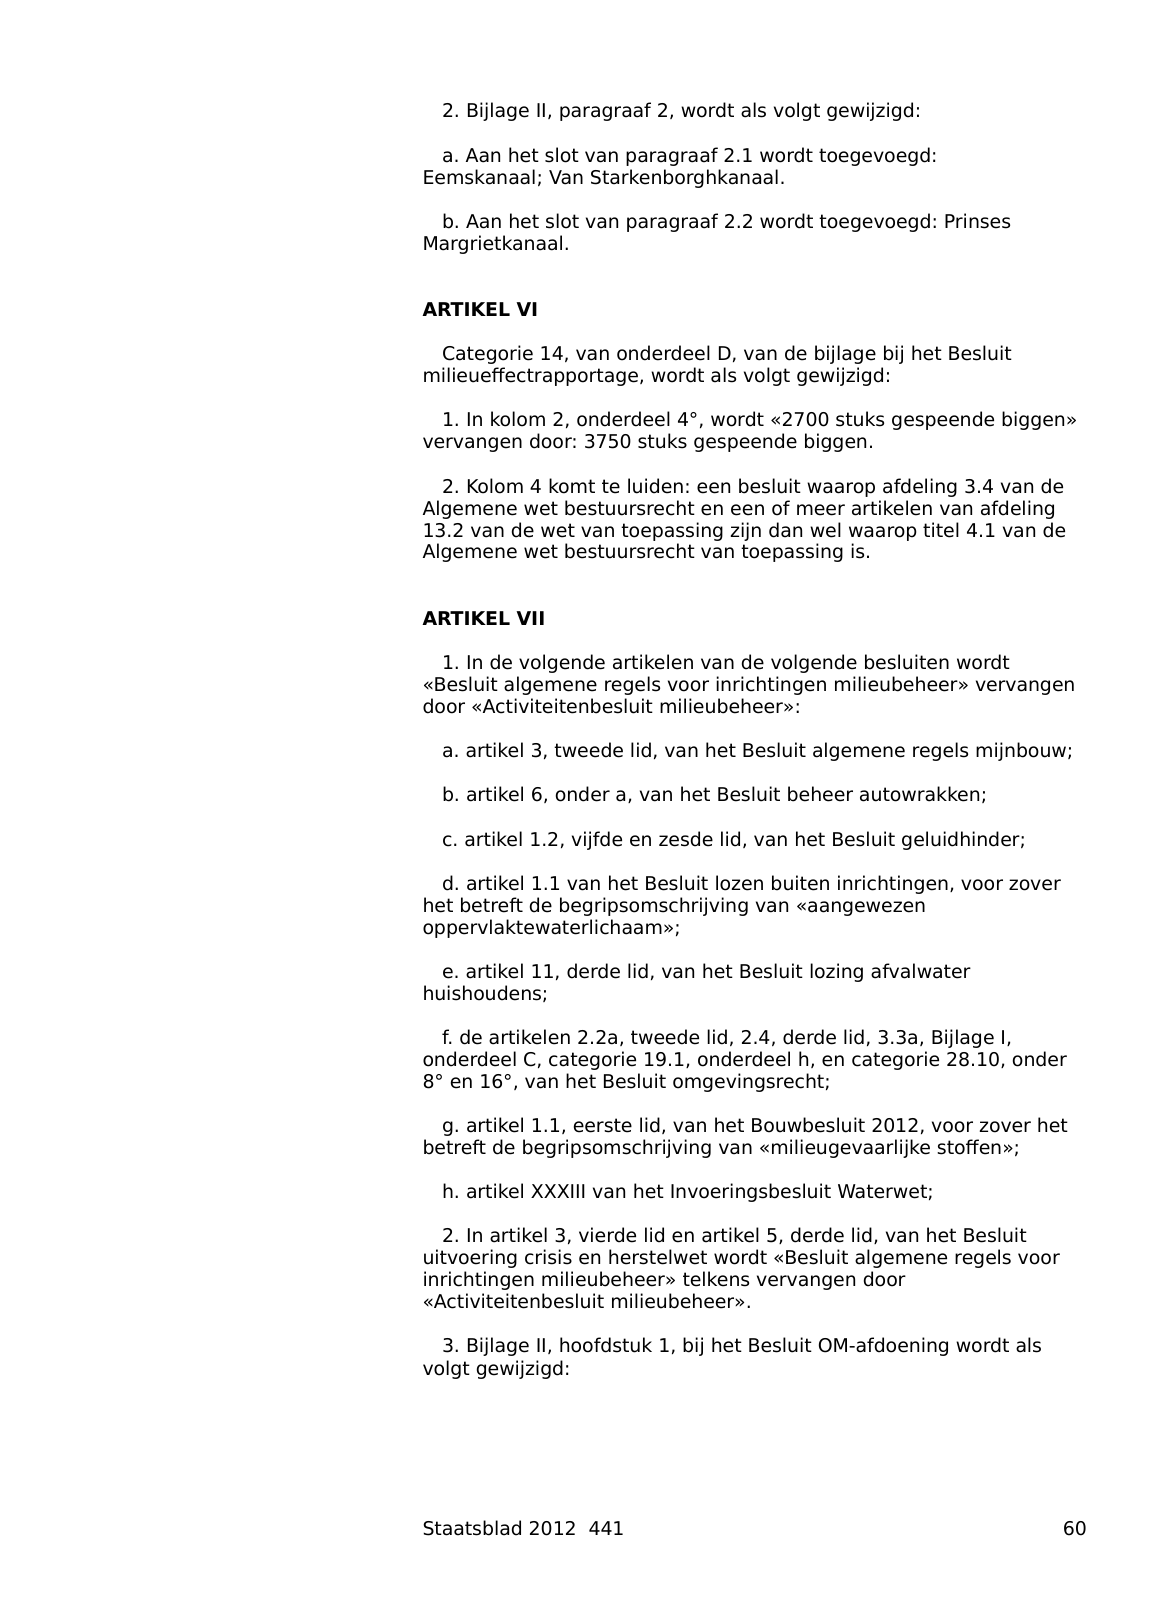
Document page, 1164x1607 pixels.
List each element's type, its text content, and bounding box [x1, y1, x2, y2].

text 1. In de volgende artikelen van de volgende besluiten wordt «Besluit algemene regels voor inrichtingen milieubeheer» vervangen door «Activiteitenbesluit milieubeheer»: [422, 652, 1087, 718]
text e. artikel 11, derde lid, van het Besluit lozing afvalwater huishoudens; [422, 961, 1087, 1005]
text b. artikel 6, onder a, van het Besluit beheer autowrakken; [422, 784, 1087, 806]
subtitle ARTIKEL VI [422, 299, 1087, 321]
text d. artikel 1.1 van het Besluit lozen buiten inrichtingen, voor zover het betreft de begripsomschrijving van «aangewezen oppervlaktewaterlichaam»; [422, 873, 1087, 938]
subtitle ARTIKEL VII [422, 608, 1087, 630]
text Categorie 14, van onderdeel D, van de bijlage bij het Besluit milieueffectrapportage, wordt als volgt gewijzigd: [422, 343, 1087, 387]
text c. artikel 1.2, vijfde en zesde lid, van het Besluit geluidhinder; [422, 828, 1087, 850]
text 2. In artikel 3, vierde lid en artikel 5, derde lid, van het Besluit uitvoering crisis en herstelwet wordt «Besluit algemene regels voor inrichtingen milieubeheer» telkens vervangen door «Activiteitenbesluit milieubeheer». [422, 1225, 1087, 1313]
text 2. Bijlage II, paragraaf 2, wordt als volgt gewijzigd: [422, 100, 1087, 122]
text 1. In kolom 2, onderdeel 4°, wordt «2700 stuks gespeende biggen» vervangen door: 3750 stuks gespeende biggen. [422, 409, 1087, 453]
text a. artikel 3, tweede lid, van het Besluit algemene regels mijnbouw; [422, 740, 1087, 762]
text f. de artikelen 2.2a, tweede lid, 2.4, derde lid, 3.3a, Bijlage I, onderdeel C, categorie 19.1, onderdeel h, en categorie 28.10, onder 8° en 16°, van het Besluit omgevingsrecht; [422, 1027, 1087, 1093]
text b. Aan het slot van paragraaf 2.2 wordt toegevoegd: Prinses Margrietkanaal. [422, 211, 1087, 255]
text h. artikel XXXIII van het Invoeringsbesluit Waterwet; [422, 1181, 1087, 1203]
text a. Aan het slot van paragraaf 2.1 wordt toegevoegd: Eemskanaal; Van Starkenborghkanaal. [422, 144, 1087, 188]
text 3. Bijlage II, hoofdstuk 1, bij het Besluit OM-afdoening wordt als volgt gewijzigd: [422, 1335, 1087, 1379]
text 2. Kolom 4 komt te luiden: een besluit waarop afdeling 3.4 van de Algemene wet bestuursrecht en een of meer artikelen van afdeling 13.2 van de wet van toepassing zijn dan wel waarop titel 4.1 van de Algemene wet bestuursrecht van toepassing is. [422, 476, 1087, 563]
text g. artikel 1.1, eerste lid, van het Bouwbesluit 2012, voor zover het betreft de begripsomschrijving van «milieugevaarlijke stoffen»; [422, 1115, 1087, 1159]
